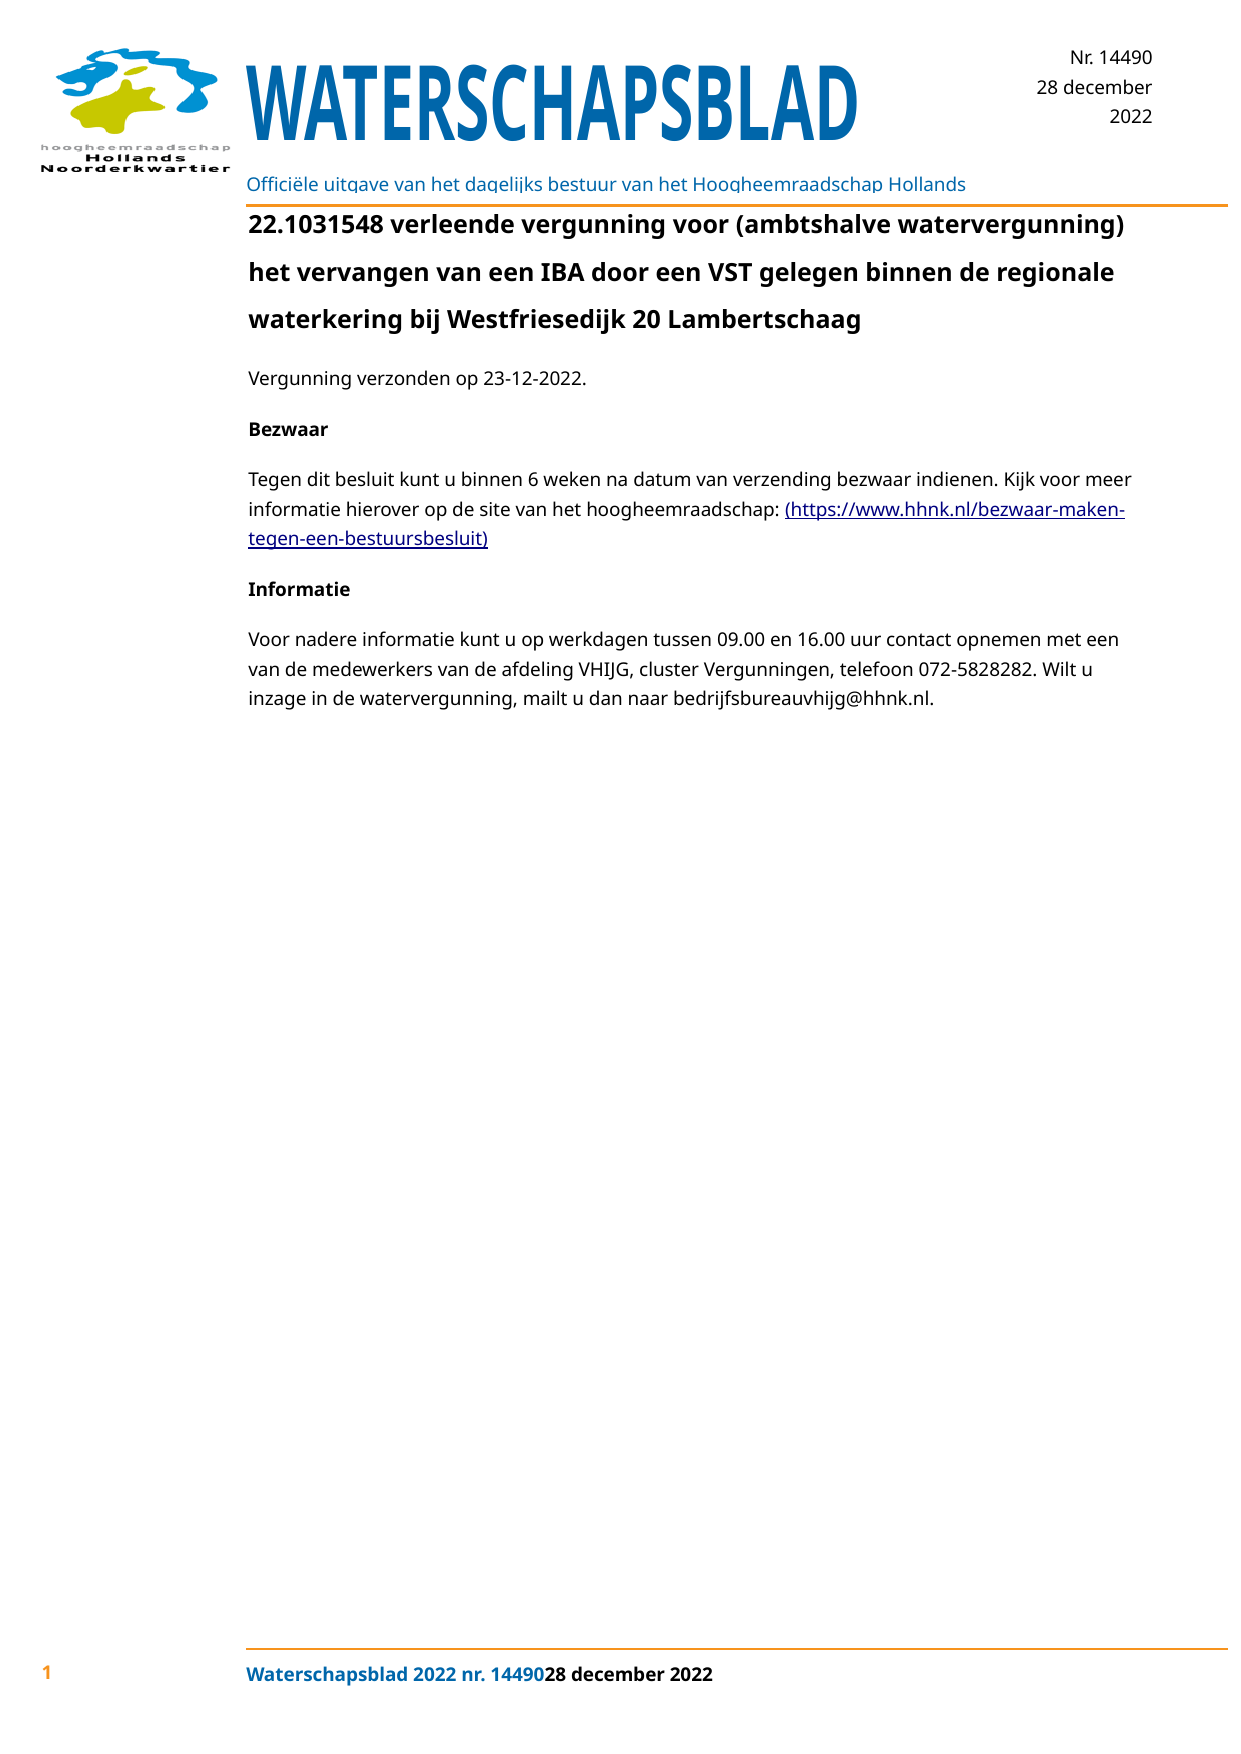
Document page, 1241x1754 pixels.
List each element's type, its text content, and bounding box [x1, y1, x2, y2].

text Tegen dit besluit kunt u binnen 6 weken na datum van verzending bezwaar indienen. Kijk voor meer informatie hierover op de site van het hoogheemraadschap: (https://www.hhnk.nl/bezwaar-maken-tegen-een-bestuursbesluit) [248, 466, 1152, 551]
text Voor nadere informatie kunt u op werkdagen tussen 09.00 en 16.00 uur contact opnemen met een van de medewerkers van de afdeling VHIJG, cluster Vergunningen, telefoon 072-5828282. Wilt u inzage in de watervergunning, mailt u dan naar bedrijfsbureauvhijg@hhnk.nl. [248, 626, 1152, 711]
picture [41, 47, 231, 172]
text Vergunning verzonden op 23-12-2022. [248, 366, 1152, 391]
text 22.1031548 verleende vergunning voor (ambtshalve watervergunning) het vervangen van een IBA door een VST gelegen binnen de regionale waterkering bij Westfriesedijk 20 Lambertschaag [248, 207, 1152, 336]
text Informatie [248, 576, 1152, 602]
text Bezwaar [248, 416, 1152, 442]
